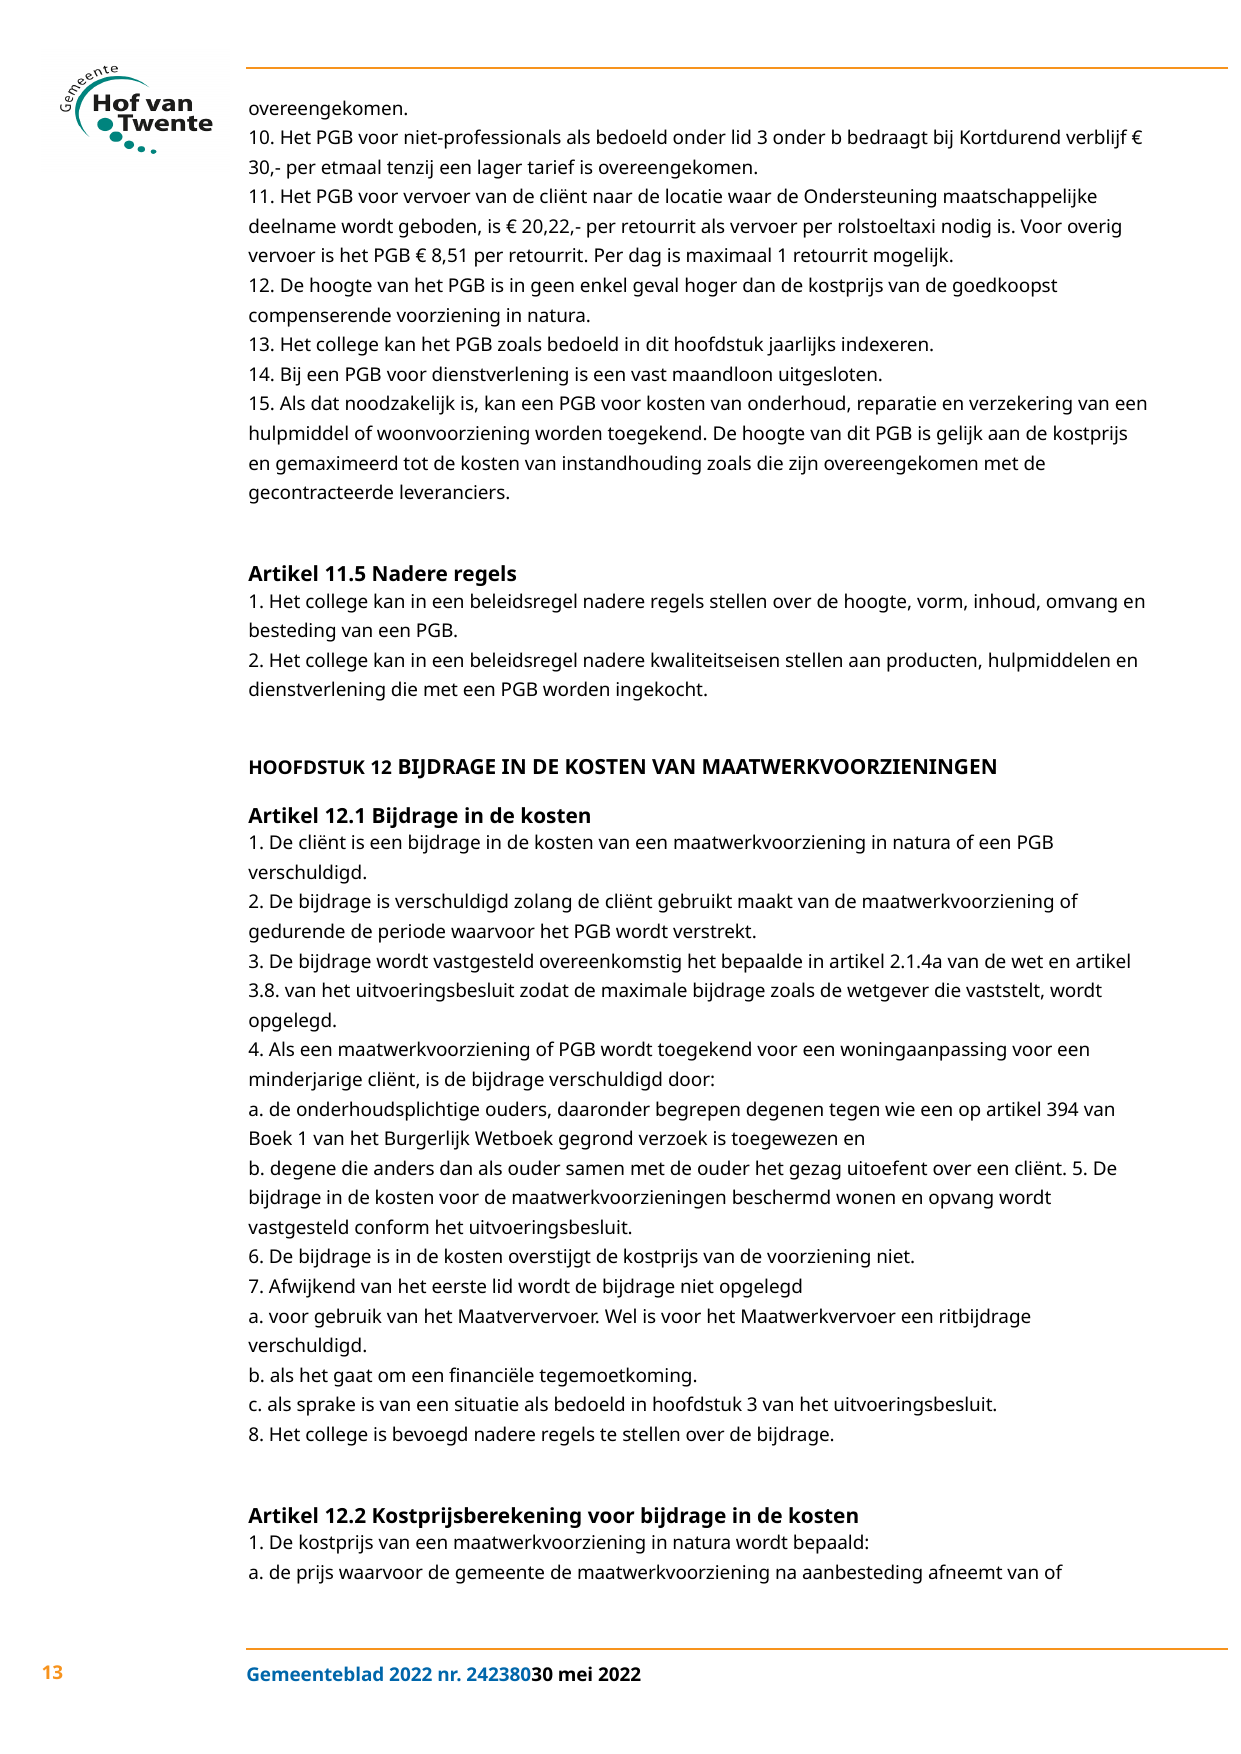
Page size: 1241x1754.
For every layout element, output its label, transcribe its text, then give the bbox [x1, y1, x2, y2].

text 12. De hoogte van het PGB is in geen enkel geval hoger dan de kostprijs van de goedkoopst compenserende voorziening in natura. [248, 272, 1152, 328]
text 15. Als dat noodzakelijk is, kan een PGB voor kosten van onderhoud, reparatie en verzekering van een hulpmiddel of woonvoorziening worden toegekend. De hoogte van dit PGB is gelijk aan de kostprijs en gemaximeerd tot de kosten van instandhouding zoals die zijn overeengekomen met de gecontracteerde leveranciers. [248, 391, 1152, 505]
text 11. Het PGB voor vervoer van de cliënt naar de locatie waar de Ondersteuning maatschappelijke deelname wordt geboden, is € 20,22,- per retourrit als vervoer per rolstoeltaxi nodig is. Voor overig vervoer is het PGB € 8,51 per retourrit. Per dag is maximaal 1 retourrit mogelijk. [248, 183, 1152, 268]
text c. als sprake is van een situatie als bedoeld in hoofdstuk 3 van het uitvoeringsbesluit. [248, 1392, 1152, 1417]
text 7. Afwijkend van het eerste lid wordt de bijdrage niet opgelegd [248, 1273, 1152, 1299]
text 4. Als een maatwerkvoorziening of PGB wordt toegekend voor een woningaanpassing voor een minderjarige cliënt, is de bijdrage verschuldigd door: [248, 1037, 1152, 1092]
text overeengekomen. [248, 95, 1152, 121]
text Artikel 11.5 Nadere regels [248, 559, 1152, 588]
text a. voor gebruik van het Maatververvoer. Wel is voor het Maatwerkvervoer een ritbijdrage verschuldigd. [248, 1303, 1152, 1358]
text 1. De cliënt is een bijdrage in de kosten van een maatwerkvoorziening in natura of een PGB verschuldigd. [248, 829, 1152, 885]
text 6. De bijdrage is in de kosten overstijgt de kostprijs van de voorziening niet. [248, 1244, 1152, 1269]
text b. als het gaat om een financiële tegemoetkoming. [248, 1362, 1152, 1388]
text 8. Het college is bevoegd nadere regels te stellen over de bijdrage. [248, 1421, 1152, 1447]
picture [41, 47, 231, 172]
text 3. De bijdrage wordt vastgesteld overeenkomstig het bepaalde in artikel 2.1.4a van de wet en artikel 3.8. van het uitvoeringsbesluit zodat de maximale bijdrage zoals de wetgever die vaststelt, wordt opgelegd. [248, 948, 1152, 1033]
text 1. Het college kan in een beleidsregel nadere regels stellen over de hoogte, vorm, inhoud, omvang en besteding van een PGB. [248, 588, 1152, 643]
text Artikel 12.2 Kostprijsberekening voor bijdrage in de kosten [248, 1501, 1152, 1529]
text Artikel 12.1 Bijdrage in de kosten [248, 801, 1152, 829]
text a. de onderhoudsplichtige ouders, daaronder begrepen degenen tegen wie een op artikel 394 van Boek 1 van het Burgerlijk Wetboek gegrond verzoek is toegewezen en [248, 1096, 1152, 1151]
text HOOFDSTUK 12 BIJDRAGE IN DE KOSTEN VAN MAATWERKVOORZIENINGEN [248, 752, 1152, 780]
text 2. De bijdrage is verschuldigd zolang de cliënt gebruikt maakt van de maatwerkvoorziening of gedurende de periode waarvoor het PGB wordt verstrekt. [248, 889, 1152, 944]
text 10. Het PGB voor niet-professionals als bedoeld onder lid 3 onder b bedraagt bij Kortdurend verblijf € 30,- per etmaal tenzij een lager tarief is overeengekomen. [248, 124, 1152, 180]
text a. de prijs waarvoor de gemeente de maatwerkvoorziening na aanbesteding afneemt van of [248, 1559, 1152, 1585]
text 14. Bij een PGB voor dienstverlening is een vast maandloon uitgesloten. [248, 361, 1152, 387]
text 2. Het college kan in een beleidsregel nadere kwaliteitseisen stellen aan producten, hulpmiddelen en dienstverlening die met een PGB worden ingekocht. [248, 647, 1152, 702]
text b. degene die anders dan als ouder samen met de ouder het gezag uitoefent over een cliënt. 5. De bijdrage in de kosten voor de maatwerkvoorzieningen beschermd wonen en opvang wordt vastgesteld conform het uitvoeringsbesluit. [248, 1155, 1152, 1240]
text 1. De kostprijs van een maatwerkvoorziening in natura wordt bepaald: [248, 1529, 1152, 1555]
text 13. Het college kan het PGB zoals bedoeld in dit hoofdstuk jaarlijks indexeren. [248, 331, 1152, 357]
